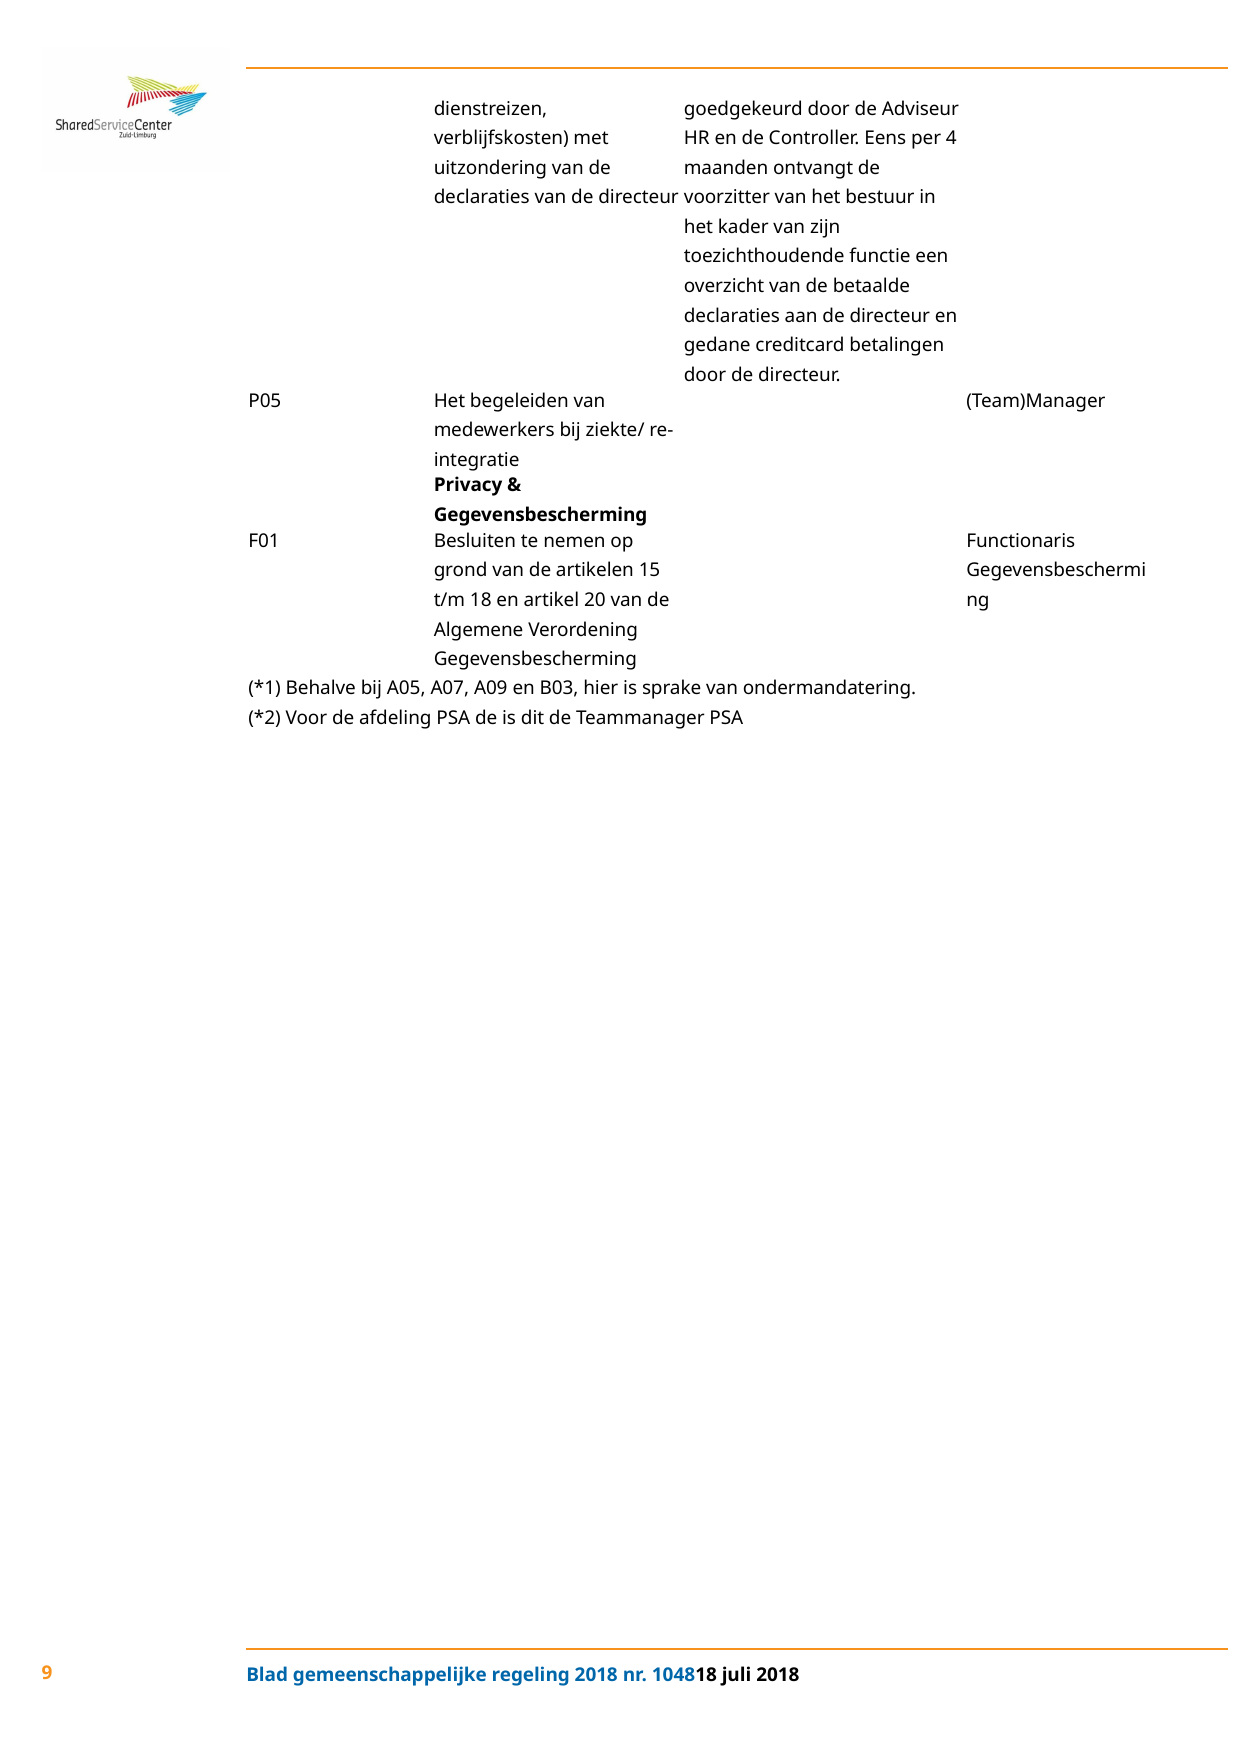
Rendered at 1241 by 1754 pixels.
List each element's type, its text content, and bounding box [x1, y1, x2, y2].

text (*2) Voor de afdeling PSA de is dit de Teammanager PSA [248, 704, 1152, 729]
table_cell Privacy & Gegevensbescherming [434, 472, 684, 527]
table_cell Functionaris Gegevensbescherming [966, 527, 1152, 671]
table_cell P05 [248, 387, 433, 472]
text (*1) Behalve bij A05, A07, A09 en B03, hier is sprake van ondermandatering. [248, 674, 1152, 700]
table_cell [966, 472, 1152, 527]
table_cell dienstreizen, verblijfskosten) met uitzondering van de declaraties van de directeur [434, 95, 684, 387]
table_cell (Team)Manager [966, 387, 1152, 472]
table_cell Besluiten te nemen op grond van de artikelen 15 t/m 18 en artikel 20 van de Algemene Verordening Gegevensbescherming [434, 527, 684, 671]
table_cell [684, 387, 966, 472]
picture [41, 47, 231, 172]
table_cell [966, 95, 1152, 387]
table_cell [248, 472, 433, 527]
table_cell [684, 472, 966, 527]
table_cell F01 [248, 527, 433, 671]
table_cell goedgekeurd door de Adviseur HR en de Controller. Eens per 4 maanden ontvangt de voorzitter van het bestuur in het kader van zijn toezichthoudende functie een overzicht van de betaalde declaraties aan de directeur en gedane creditcard betalingen door de directeur. [684, 95, 966, 387]
table_cell [684, 527, 966, 671]
table_cell [248, 95, 433, 387]
table_cell Het begeleiden van medewerkers bij ziekte/ re-integratie [434, 387, 684, 472]
